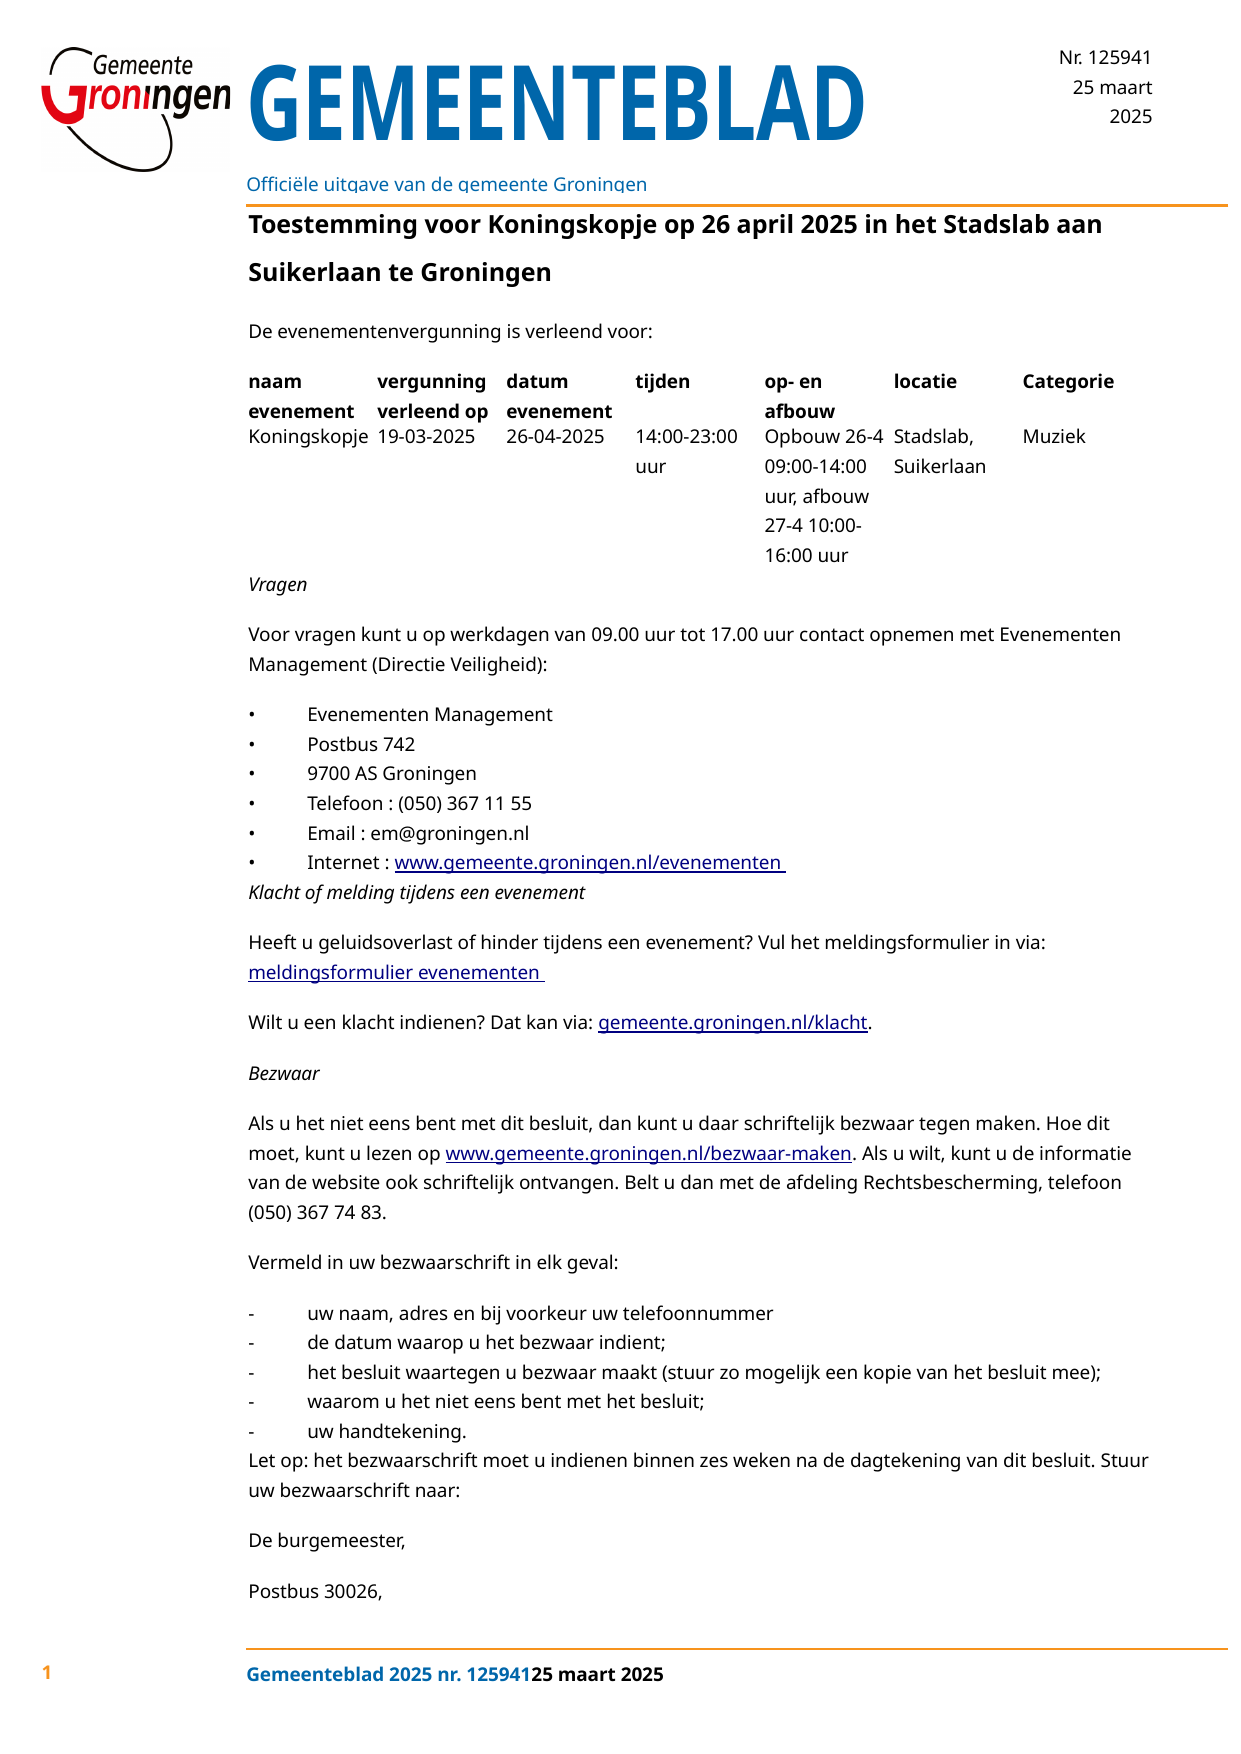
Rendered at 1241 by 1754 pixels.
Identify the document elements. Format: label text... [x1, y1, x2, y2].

text Voor vragen kunt u op werkdagen van 09.00 uur tot 17.00 uur contact opnemen met Evenementen Management (Directie Veiligheid): [248, 621, 1152, 677]
list 9700 AS Groningen [248, 761, 1152, 786]
table_cell Opbouw 26-4 09:00-14:00 uur, afbouw 27-4 10:00-16:00 uur [764, 424, 893, 568]
text Wilt u een klacht indienen? Dat kan via: gemeente.groningen.nl/klacht. [248, 1009, 1152, 1035]
list het besluit waartegen u bezwaar maakt (stuur zo mogelijk een kopie van het besluit mee); [248, 1359, 1152, 1385]
table_cell 26-04-2025 [506, 424, 635, 568]
table_cell Koningskopje [248, 424, 377, 568]
text Vermeld in uw bezwaarschrift in elk geval: [248, 1249, 1152, 1275]
table_header Categorie [1023, 369, 1152, 424]
table_header vergunning verleend op [377, 369, 506, 424]
list uw naam, adres en bij voorkeur uw telefoonnummer [248, 1300, 1152, 1326]
list Postbus 742 [248, 731, 1152, 757]
list uw handtekening. [248, 1418, 1152, 1444]
text Als u het niet eens bent met dit besluit, dan kunt u daar schriftelijk bezwaar tegen maken. Hoe dit moet, kunt u lezen op www.gemeente.groningen.nl/bezwaar-maken. Als u wilt, kunt u de informatie van de website ook schriftelijk ontvangen. Belt u dan met de afdeling Rechtsbescherming, telefoon (050) 367 74 83. [248, 1110, 1152, 1225]
list Evenementen Management [248, 701, 1152, 727]
list de datum waarop u het bezwaar indient; [248, 1329, 1152, 1355]
list Email : em@groningen.nl [248, 820, 1152, 846]
table_header naam evenement [248, 369, 377, 424]
table_header datum evenement [506, 369, 635, 424]
table_cell Stadslab, Suikerlaan [894, 424, 1022, 568]
text Let op: het bezwaarschrift moet u indienen binnen zes weken na de dagtekening van dit besluit. Stuur uw bezwaarschrift naar: [248, 1448, 1152, 1503]
table_cell Muziek [1023, 424, 1152, 568]
list waarom u het niet eens bent met het besluit; [248, 1388, 1152, 1414]
picture [41, 47, 231, 172]
table_header locatie [894, 369, 1022, 424]
text De evenementenvergunning is verleend voor: [248, 318, 1152, 344]
text Klacht of melding tijdens een evenement [248, 879, 1152, 905]
text Toestemming voor Koningskopje op 26 april 2025 in het Stadslab aan Suikerlaan te Groningen [248, 207, 1152, 288]
text Postbus 30026, [248, 1578, 1152, 1604]
text Vragen [248, 571, 1152, 597]
list Internet : www.gemeente.groningen.nl/evenementen [248, 849, 1152, 875]
list Telefoon : (050) 367 11 55 [248, 790, 1152, 816]
text Bezwaar [248, 1060, 1152, 1086]
text De burgemeester, [248, 1528, 1152, 1553]
table_cell 19-03-2025 [377, 424, 506, 568]
table_header op- en afbouw [764, 369, 893, 424]
text Heeft u geluidsoverlast of hinder tijdens een evenement? Vul het meldingsformulier in via: meldingsformulier evenementen [248, 929, 1152, 985]
table_header tijden [635, 369, 764, 424]
table_cell 14:00-23:00 uur [635, 424, 764, 568]
